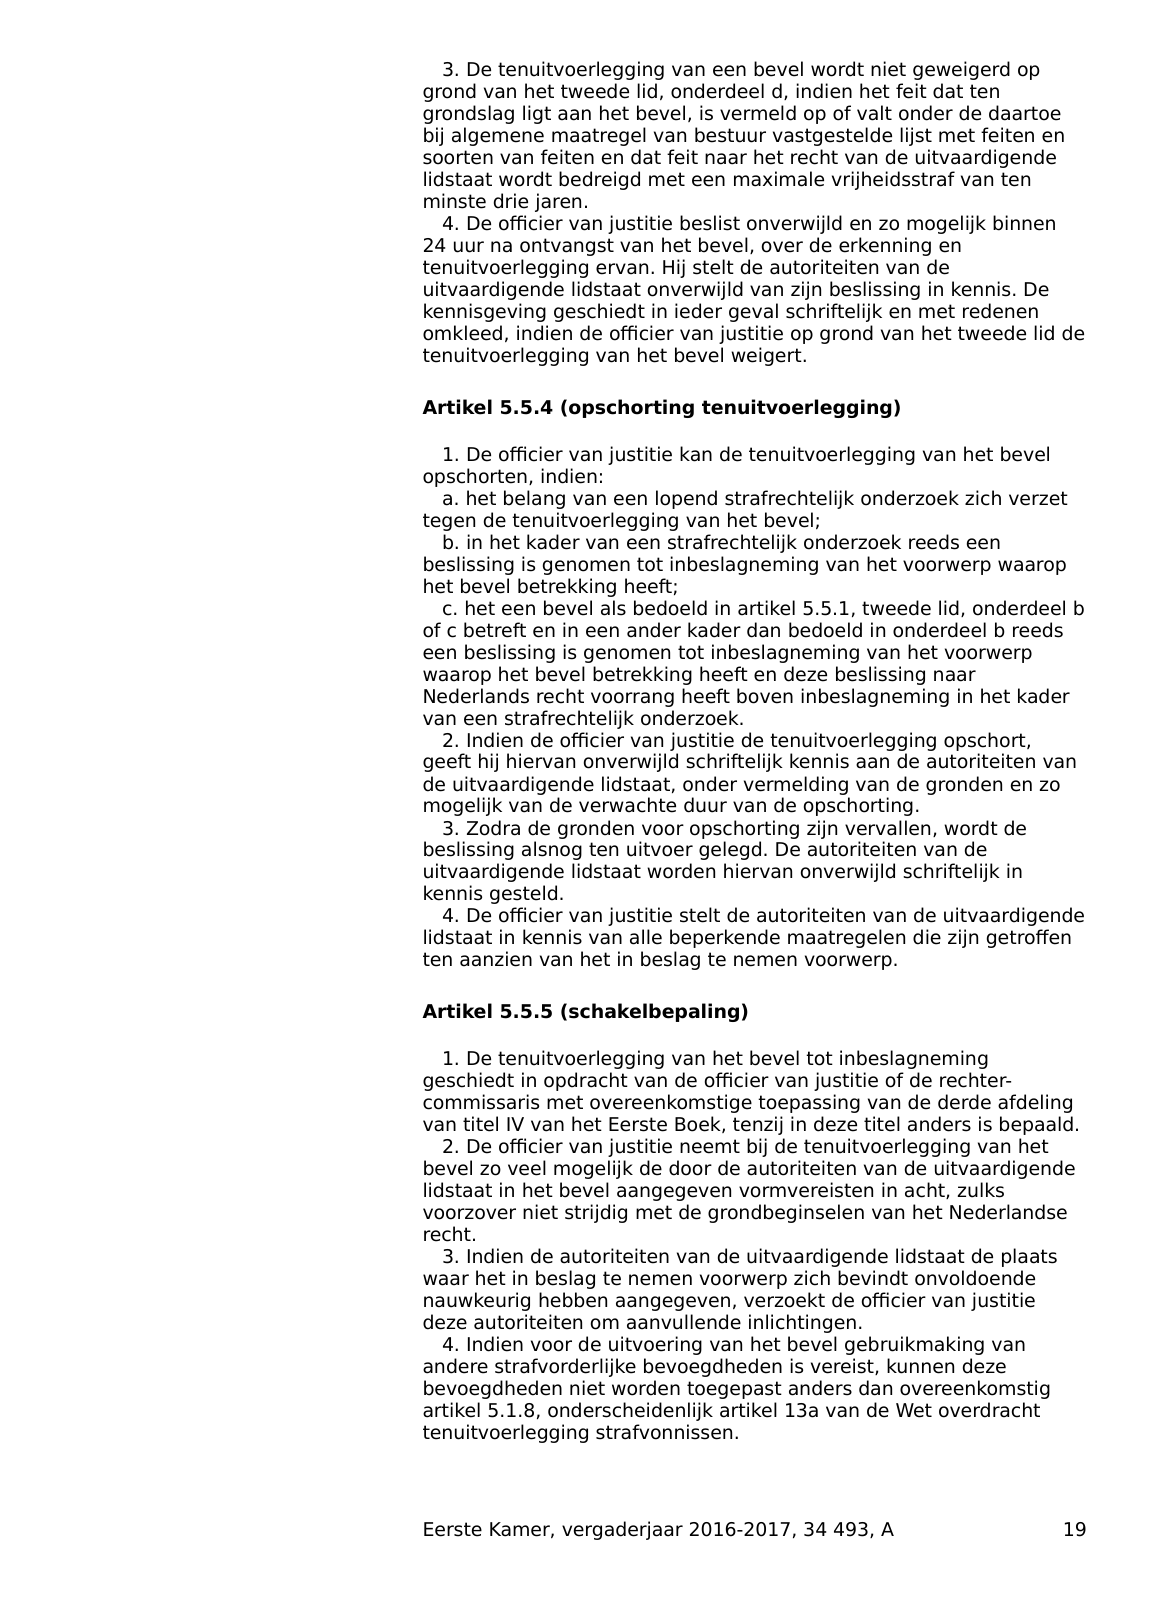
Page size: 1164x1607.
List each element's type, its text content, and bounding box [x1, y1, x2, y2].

text 3. Indien de autoriteiten van de uitvaardigende lidstaat de plaats waar het in beslag te nemen voorwerp zich bevindt onvoldoende nauwkeurig hebben aangegeven, verzoekt de officier van justitie deze autoriteiten om aanvullende inlichtingen. [422, 1246, 1087, 1334]
text 1. De tenuitvoerlegging van het bevel tot inbeslagneming geschiedt in opdracht van de officier van justitie of de rechter-commissaris met overeenkomstige toepassing van de derde afdeling van titel IV van het Eerste Boek, tenzij in deze titel anders is bepaald. [422, 1048, 1087, 1136]
text 4. De officier van justitie stelt de autoriteiten van de uitvaardigende lidstaat in kennis van alle beperkende maatregelen die zijn getroffen ten aanzien van het in beslag te nemen voorwerp. [422, 905, 1087, 971]
text 3. De tenuitvoerlegging van een bevel wordt niet geweigerd op grond van het tweede lid, onderdeel d, indien het feit dat ten grondslag ligt aan het bevel, is vermeld op of valt onder de daartoe bij algemene maatregel van bestuur vastgestelde lijst met feiten en soorten van feiten en dat feit naar het recht van de uitvaardigende lidstaat wordt bedreigd met een maximale vrijheidsstraf van ten minste drie jaren. [422, 59, 1087, 213]
text c. het een bevel als bedoeld in artikel 5.5.1, tweede lid, onderdeel b of c betreft en in een ander kader dan bedoeld in onderdeel b reeds een beslissing is genomen tot inbeslagneming van het voorwerp waarop het bevel betrekking heeft en deze beslissing naar Nederlands recht voorrang heeft boven inbeslagneming in het kader van een strafrechtelijk onderzoek. [422, 598, 1087, 729]
text b. in het kader van een strafrechtelijk onderzoek reeds een beslissing is genomen tot inbeslagneming van het voorwerp waarop het bevel betrekking heeft; [422, 532, 1087, 598]
text 2. De officier van justitie neemt bij de tenuitvoerlegging van het bevel zo veel mogelijk de door de autoriteiten van de uitvaardigende lidstaat in het bevel aangegeven vormvereisten in acht, zulks voorzover niet strijdig met de grondbeginselen van het Nederlandse recht. [422, 1136, 1087, 1246]
text a. het belang van een lopend strafrechtelijk onderzoek zich verzet tegen de tenuitvoerlegging van het bevel; [422, 488, 1087, 532]
text 1. De officier van justitie kan de tenuitvoerlegging van het bevel opschorten, indien: [422, 444, 1087, 488]
subtitle Artikel 5.5.4 (opschorting tenuitvoerlegging) [422, 397, 1087, 419]
subtitle Artikel 5.5.5 (schakelbepaling) [422, 1001, 1087, 1023]
text 4. Indien voor de uitvoering van het bevel gebruikmaking van andere strafvorderlijke bevoegdheden is vereist, kunnen deze bevoegdheden niet worden toegepast anders dan overeenkomstig artikel 5.1.8, onderscheidenlijk artikel 13a van de Wet overdracht tenuitvoerlegging strafvonnissen. [422, 1334, 1087, 1444]
text 3. Zodra de gronden voor opschorting zijn vervallen, wordt de beslissing alsnog ten uitvoer gelegd. De autoriteiten van de uitvaardigende lidstaat worden hiervan onverwijld schriftelijk in kennis gesteld. [422, 817, 1087, 905]
text 4. De officier van justitie beslist onverwijld en zo mogelijk binnen 24 uur na ontvangst van het bevel, over de erkenning en tenuitvoerlegging ervan. Hij stelt de autoriteiten van de uitvaardigende lidstaat onverwijld van zijn beslissing in kennis. De kennisgeving geschiedt in ieder geval schriftelijk en met redenen omkleed, indien de officier van justitie op grond van het tweede lid de tenuitvoerlegging van het bevel weigert. [422, 213, 1087, 367]
text 2. Indien de officier van justitie de tenuitvoerlegging opschort, geeft hij hiervan onverwijld schriftelijk kennis aan de autoriteiten van de uitvaardigende lidstaat, onder vermelding van de gronden en zo mogelijk van de verwachte duur van de opschorting. [422, 729, 1087, 817]
